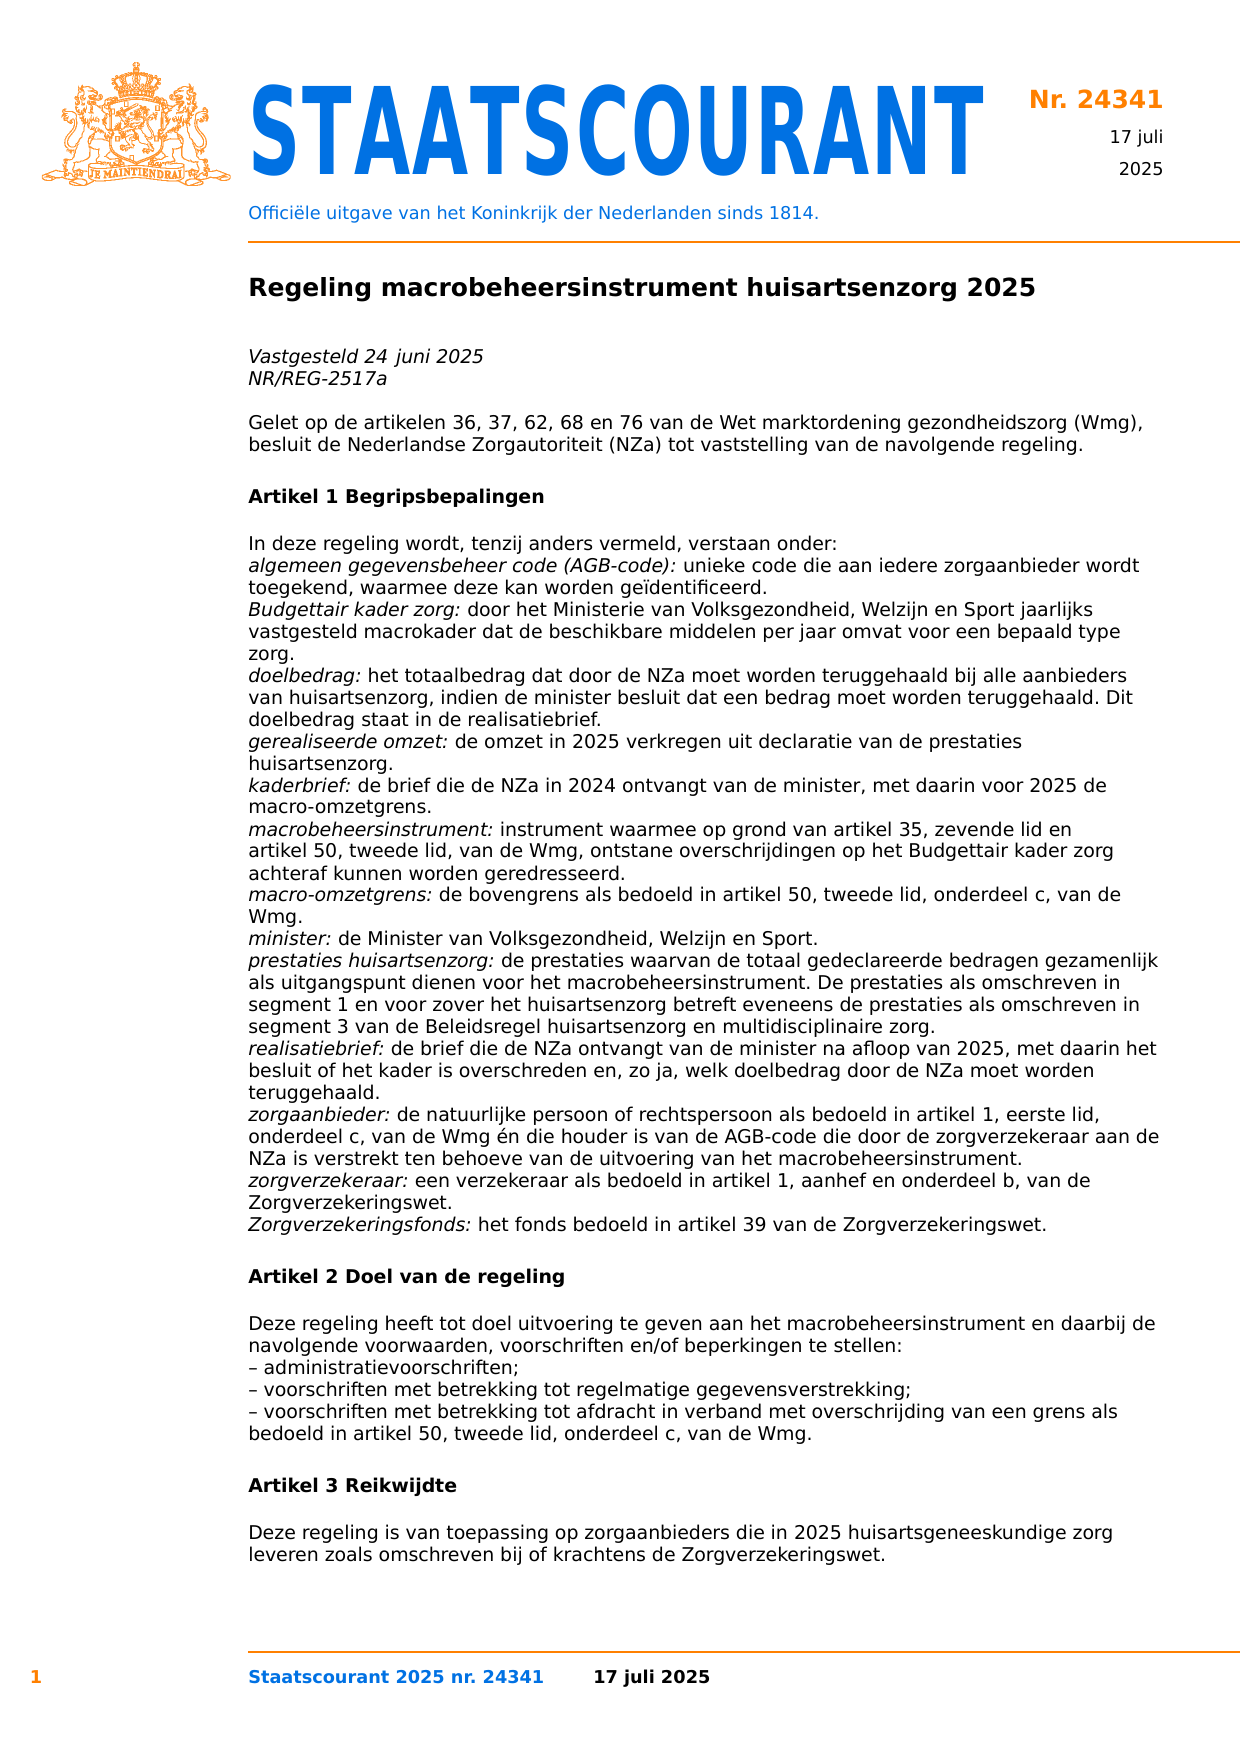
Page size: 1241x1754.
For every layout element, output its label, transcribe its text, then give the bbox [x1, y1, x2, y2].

text Gelet op de artikelen 36, 37, 62, 68 en 76 van de Wet marktordening gezondheidszorg (Wmg), besluit de Nederlandse Zorgautoriteit (NZa) tot vaststelling van de navolgende regeling. [248, 412, 1163, 456]
text algemeen gegevensbeheer code (AGB-code): unieke code die aan iedere zorgaanbieder wordt toegekend, waarmee deze kan worden geïdentificeerd. [248, 555, 1163, 599]
text kaderbrief: de brief die de NZa in 2024 ontvangt van de minister, met daarin voor 2025 de macro-omzetgrens. [248, 774, 1163, 818]
table_cell Officiële uitgave van het Koninkrijk der Nederlanden sinds 1814. [248, 203, 1240, 241]
text Vastgesteld 24 juni 2025 [248, 346, 1163, 368]
subtitle Regeling macrobeheersinstrument huisartsenzorg 2025 [248, 273, 1163, 302]
text Deze regeling heeft tot doel uitvoering te geven aan het macrobeheersinstrument en daarbij de navolgende voorwaarden, voorschriften en/of beperkingen te stellen: [248, 1313, 1163, 1357]
text In deze regeling wordt, tenzij anders vermeld, verstaan onder: [248, 533, 1163, 555]
text realisatiebrief: de brief die de NZa ontvangt van de minister na afloop van 2025, met daarin het besluit of het kader is overschreden en, zo ja, welk doelbedrag door de NZa moet worden teruggehaald. [248, 1038, 1163, 1104]
table_header STAATSCOURANT [248, 62, 998, 203]
text zorgverzekeraar: een verzekeraar als bedoeld in artikel 1, aanhef en onderdeel b, van de Zorgverzekeringswet. [248, 1170, 1163, 1214]
subtitle Artikel 3 Reikwijdte [248, 1475, 1163, 1497]
text macro-omzetgrens: de bovengrens als bedoeld in artikel 50, tweede lid, onderdeel c, van de Wmg. [248, 884, 1163, 928]
text – voorschriften met betrekking tot afdracht in verband met overschrijding van een grens als bedoeld in artikel 50, tweede lid, onderdeel c, van de Wmg. [248, 1401, 1163, 1445]
text Zorgverzekeringsfonds: het fonds bedoeld in artikel 39 van de Zorgverzekeringswet. [248, 1214, 1163, 1236]
text – voorschriften met betrekking tot regelmatige gegevensverstrekking; [248, 1379, 1163, 1401]
table_cell 17 juli [998, 121, 1240, 153]
picture [41, 62, 231, 186]
table_cell 2025 [998, 153, 1240, 203]
text zorgaanbieder: de natuurlijke persoon of rechtspersoon als bedoeld in artikel 1, eerste lid, onderdeel c, van de Wmg én die houder is van de AGB-code die door de zorgverzekeraar aan de NZa is verstrekt ten behoeve van de uitvoering van het macrobeheersinstrument. [248, 1104, 1163, 1170]
table_header Nr. 24341 [998, 62, 1240, 121]
text macrobeheersinstrument: instrument waarmee op grond van artikel 35, zevende lid en artikel 50, tweede lid, van de Wmg, ontstane overschrijdingen op het Budgettair kader zorg achteraf kunnen worden geredresseerd. [248, 818, 1163, 884]
subtitle Artikel 2 Doel van de regeling [248, 1266, 1163, 1288]
text prestaties huisartsenzorg: de prestaties waarvan de totaal gedeclareerde bedragen gezamenlijk als uitgangspunt dienen voor het macrobeheersinstrument. De prestaties als omschreven in segment 1 en voor zover het huisartsenzorg betreft eveneens de prestaties als omschreven in segment 3 van de Beleidsregel huisartsenzorg en multidisciplinaire zorg. [248, 950, 1163, 1038]
text Budgettair kader zorg: door het Ministerie van Volksgezondheid, Welzijn en Sport jaarlijks vastgesteld macrokader dat de beschikbare middelen per jaar omvat voor een bepaald type zorg. [248, 599, 1163, 664]
text Deze regeling is van toepassing op zorgaanbieders die in 2025 huisartsgeneeskundige zorg leveren zoals omschreven bij of krachtens de Zorgverzekeringswet. [248, 1522, 1163, 1566]
table_header [25, 62, 248, 241]
text minister: de Minister van Volksgezondheid, Welzijn en Sport. [248, 928, 1163, 950]
text doelbedrag: het totaalbedrag dat door de NZa moet worden teruggehaald bij alle aanbieders van huisartsenzorg, indien de minister besluit dat een bedrag moet worden teruggehaald. Dit doelbedrag staat in de realisatiebrief. [248, 664, 1163, 731]
text – administratievoorschriften; [248, 1357, 1163, 1379]
text NR/REG-2517a [248, 368, 1163, 390]
subtitle Artikel 1 Begripsbepalingen [248, 486, 1163, 508]
text gerealiseerde omzet: de omzet in 2025 verkregen uit declaratie van de prestaties huisartsenzorg. [248, 731, 1163, 774]
